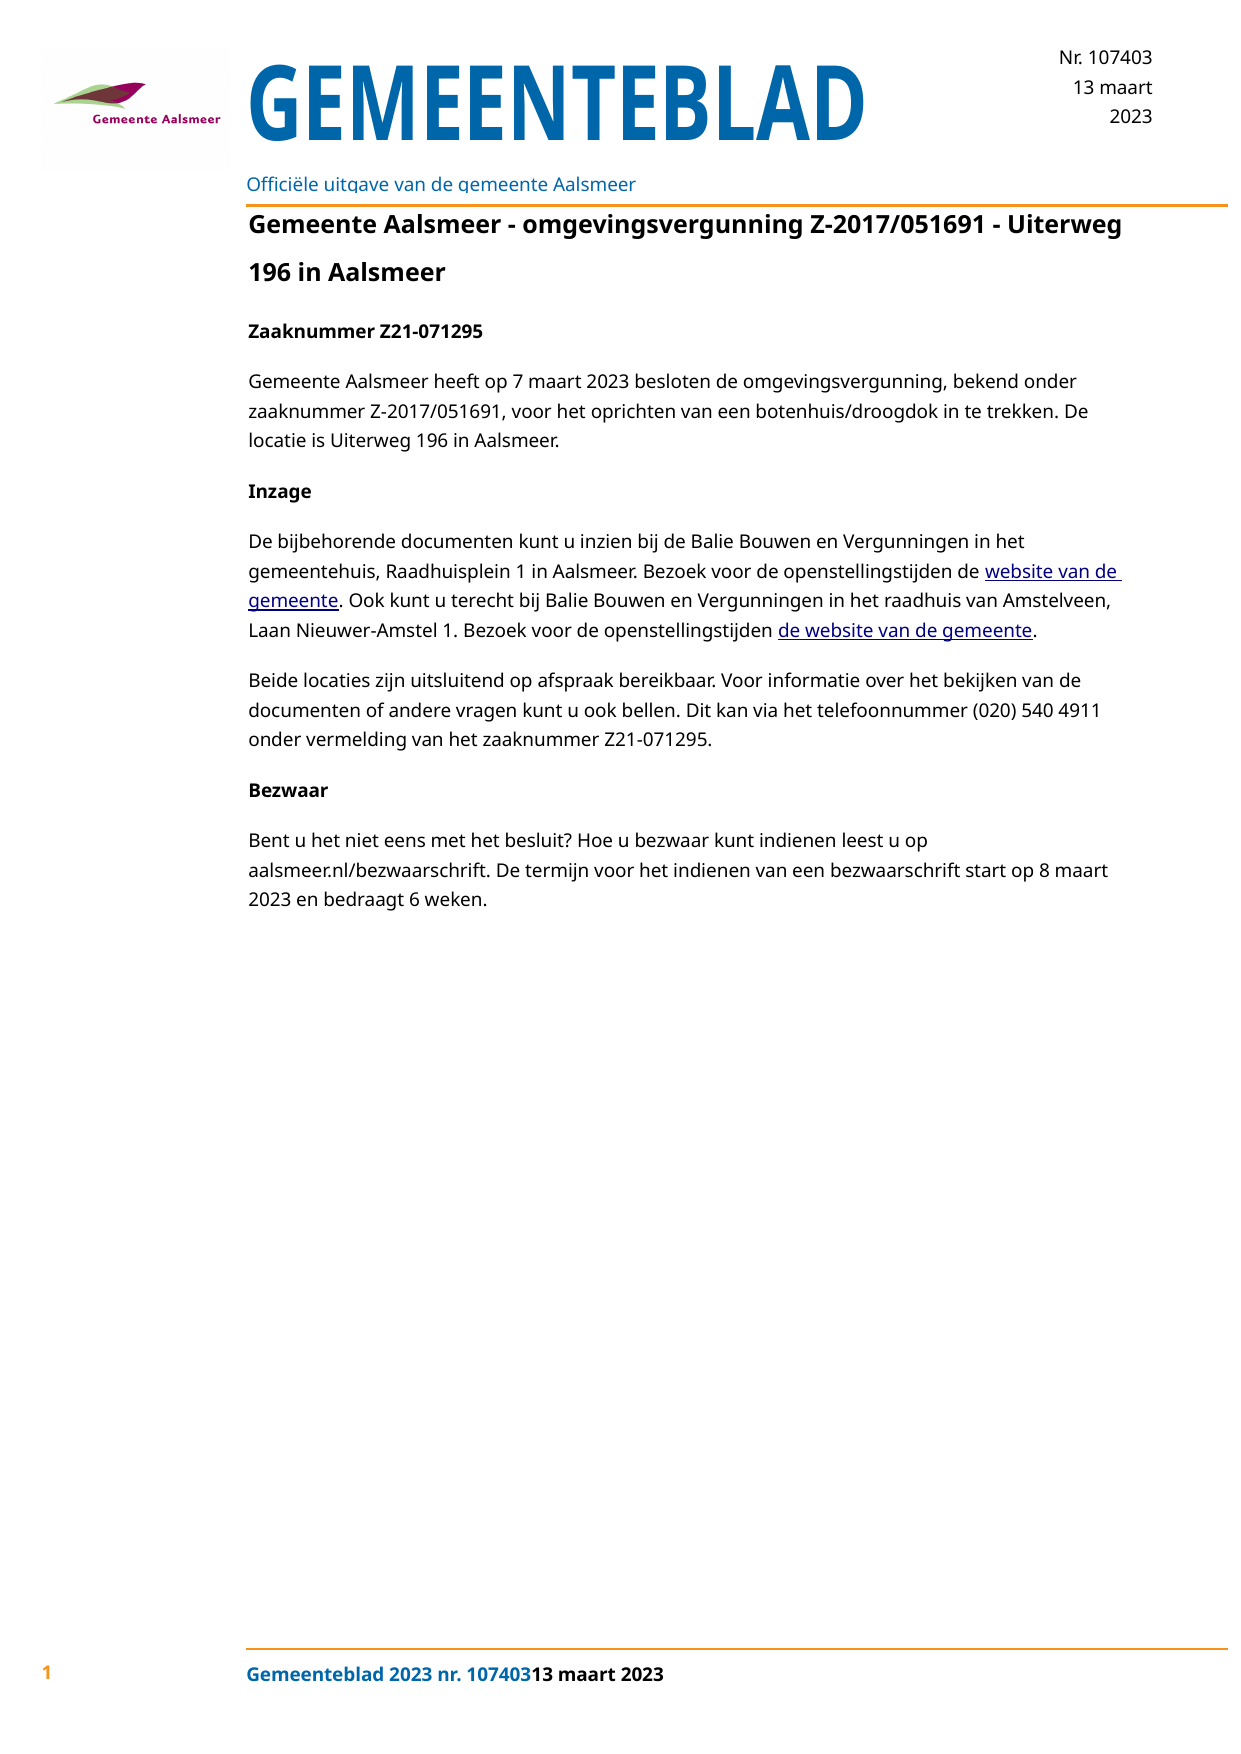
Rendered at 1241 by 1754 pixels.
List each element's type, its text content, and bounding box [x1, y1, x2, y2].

picture [41, 47, 231, 172]
text Gemeente Aalsmeer - omgevingsvergunning Z-2017/051691 - Uiterweg 196 in Aalsmeer [248, 207, 1152, 288]
text Inzage [248, 478, 1152, 504]
text Beide locaties zijn uitsluitend op afspraak bereikbaar. Voor informatie over het bekijken van de documenten of andere vragen kunt u ook bellen. Dit kan via het telefoonnummer (020) 540 4911 onder vermelding van het zaaknummer Z21-071295. [248, 667, 1152, 752]
text De bijbehorende documenten kunt u inzien bij de Balie Bouwen en Vergunningen in het gemeentehuis, Raadhuisplein 1 in Aalsmeer. Bezoek voor de openstellingstijden de website van de gemeente. Ook kunt u terecht bij Balie Bouwen en Vergunningen in het raadhuis van Amstelveen, Laan Nieuwer-Amstel 1. Bezoek voor de openstellingstijden de website van de gemeente. [248, 528, 1152, 643]
text Gemeente Aalsmeer heeft op 7 maart 2023 besloten de omgevingsvergunning, bekend onder zaaknummer Z-2017/051691, voor het oprichten van een botenhuis/droogdok in te trekken. De locatie is Uiterweg 196 in Aalsmeer. [248, 368, 1152, 453]
text Bezwaar [248, 777, 1152, 803]
text Bent u het niet eens met het besluit? Hoe u bezwaar kunt indienen leest u op aalsmeer.nl/bezwaarschrift. De termijn voor het indienen van een bezwaarschrift start op 8 maart 2023 en bedraagt 6 weken. [248, 827, 1152, 912]
text Zaaknummer Z21-071295 [248, 318, 1152, 344]
